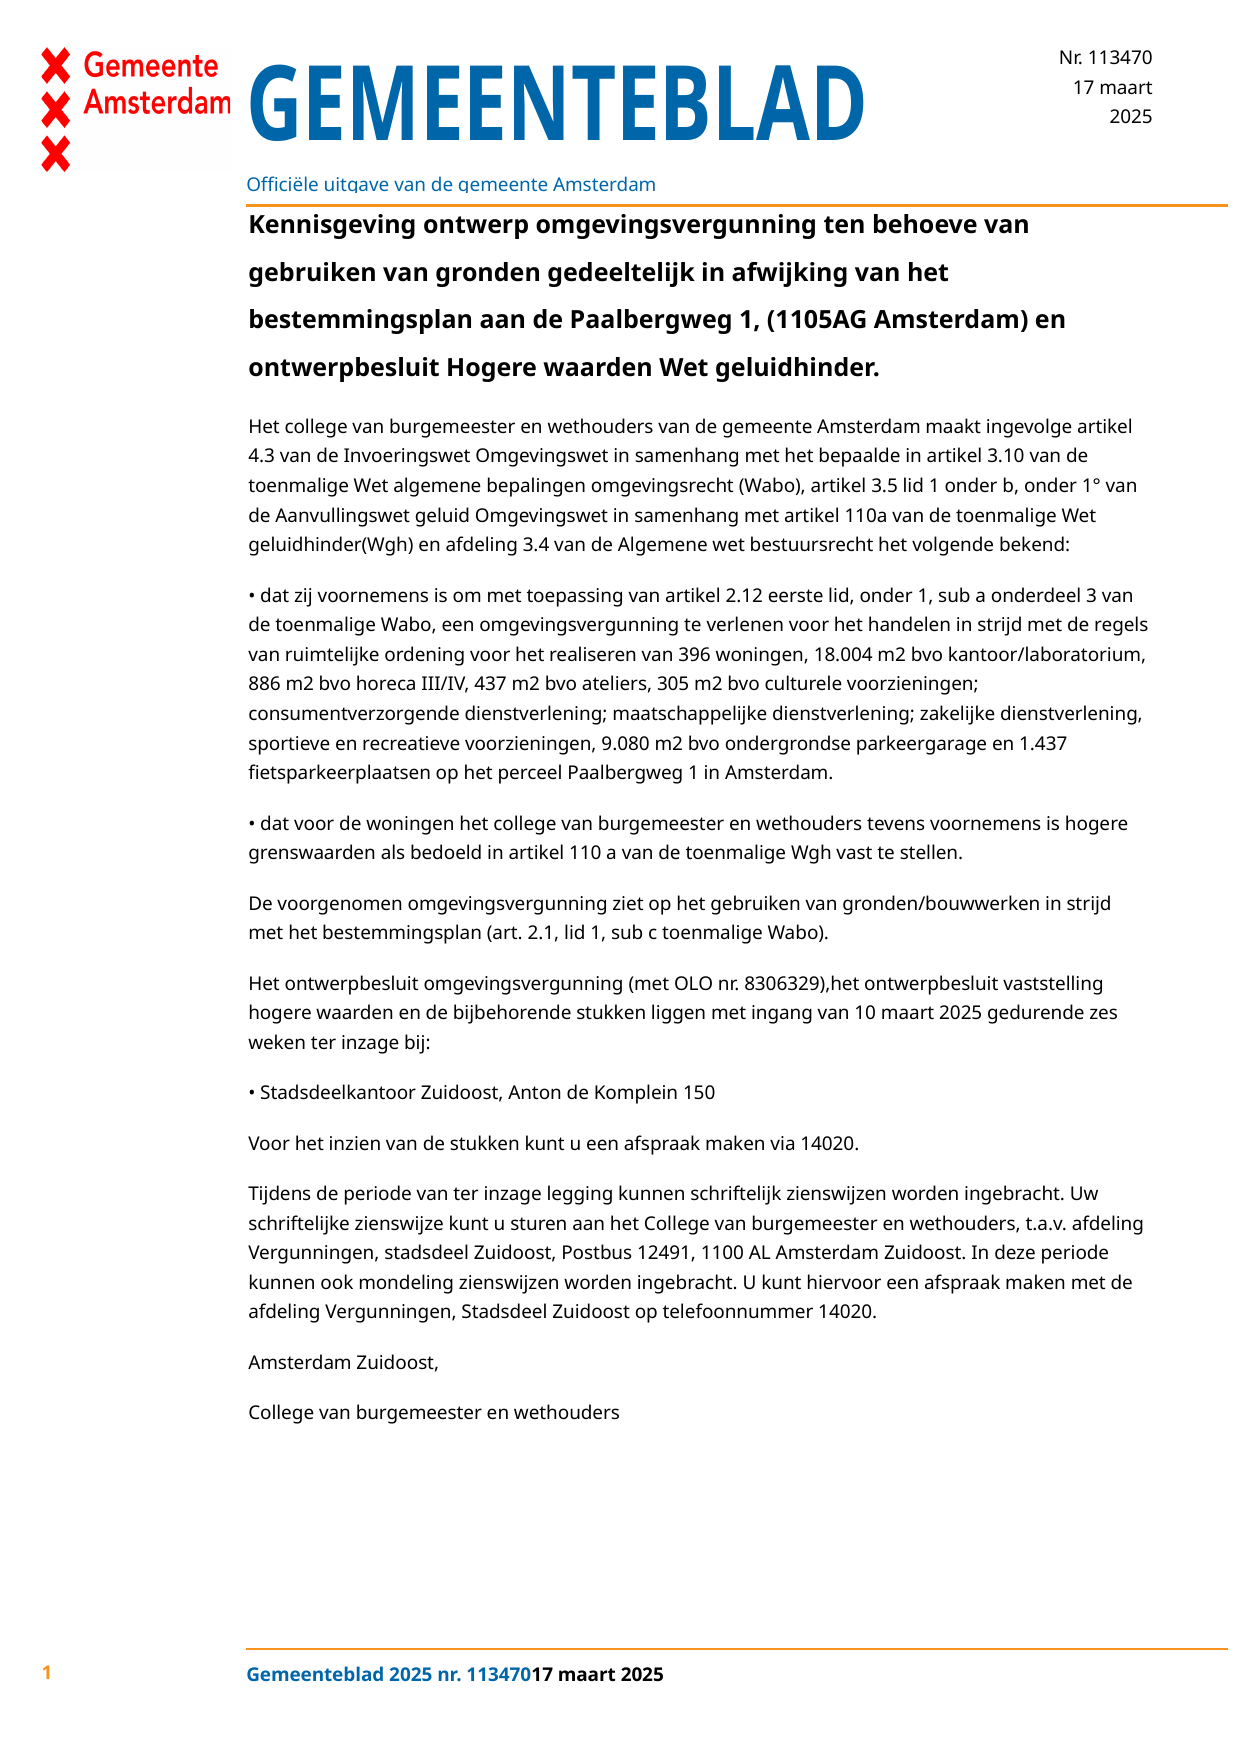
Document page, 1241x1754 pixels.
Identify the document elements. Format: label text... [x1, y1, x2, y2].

text Kennisgeving ontwerp omgevingsvergunning ten behoeve van gebruiken van gronden gedeeltelijk in afwijking van het bestemmingsplan aan de Paalbergweg 1, (1105AG Amsterdam) en ontwerpbesluit Hogere waarden Wet geluidhinder. [248, 207, 1152, 384]
text Amsterdam Zuidoost, [248, 1349, 1152, 1375]
text Tijdens de periode van ter inzage legging kunnen schriftelijk zienswijzen worden ingebracht. Uw schriftelijke zienswijze kunt u sturen aan het College van burgemeester en wethouders, t.a.v. afdeling Vergunningen, stadsdeel Zuidoost, Postbus 12491, 1100 AL Amsterdam Zuidoost. In deze periode kunnen ook mondeling zienswijzen worden ingebracht. U kunt hiervoor een afspraak maken met de afdeling Vergunningen, Stadsdeel Zuidoost op telefoonnummer 14020. [248, 1180, 1152, 1324]
text • dat voor de woningen het college van burgemeester en wethouders tevens voornemens is hogere grenswaarden als bedoeld in artikel 110 a van de toenmalige Wgh vast te stellen. [248, 810, 1152, 865]
text College van burgemeester en wethouders [248, 1399, 1152, 1425]
text Voor het inzien van de stukken kunt u een afspraak maken via 14020. [248, 1130, 1152, 1156]
text De voorgenomen omgevingsvergunning ziet op het gebruiken van gronden/bouwwerken in strijd met het bestemmingsplan (art. 2.1, lid 1, sub c toenmalige Wabo). [248, 890, 1152, 945]
picture [41, 47, 231, 172]
text Het ontwerpbesluit omgevingsvergunning (met OLO nr. 8306329),het ontwerpbesluit vaststelling hogere waarden en de bijbehorende stukken liggen met ingang van 10 maart 2025 gedurende zes weken ter inzage bij: [248, 970, 1152, 1055]
text Het college van burgemeester en wethouders van de gemeente Amsterdam maakt ingevolge artikel 4.3 van de Invoeringswet Omgevingswet in samenhang met het bepaalde in artikel 3.10 van de toenmalige Wet algemene bepalingen omgevingsrecht (Wabo), artikel 3.5 lid 1 onder b, onder 1° van de Aanvullingswet geluid Omgevingswet in samenhang met artikel 110a van de toenmalige Wet geluidhinder(Wgh) en afdeling 3.4 van de Algemene wet bestuursrecht het volgende bekend: [248, 413, 1152, 557]
text • Stadsdeelkantoor Zuidoost, Anton de Komplein 150 [248, 1079, 1152, 1105]
text • dat zij voornemens is om met toepassing van artikel 2.12 eerste lid, onder 1, sub a onderdeel 3 van de toenmalige Wabo, een omgevingsvergunning te verlenen voor het handelen in strijd met de regels van ruimtelijke ordening voor het realiseren van 396 woningen, 18.004 m2 bvo kantoor/laboratorium, 886 m2 bvo horeca III/IV, 437 m2 bvo ateliers, 305 m2 bvo culturele voorzieningen; consumentverzorgende dienstverlening; maatschappelijke dienstverlening; zakelijke dienstverlening, sportieve en recreatieve voorzieningen, 9.080 m2 bvo ondergrondse parkeergarage en 1.437 fietsparkeerplaatsen op het perceel Paalbergweg 1 in Amsterdam. [248, 582, 1152, 785]
